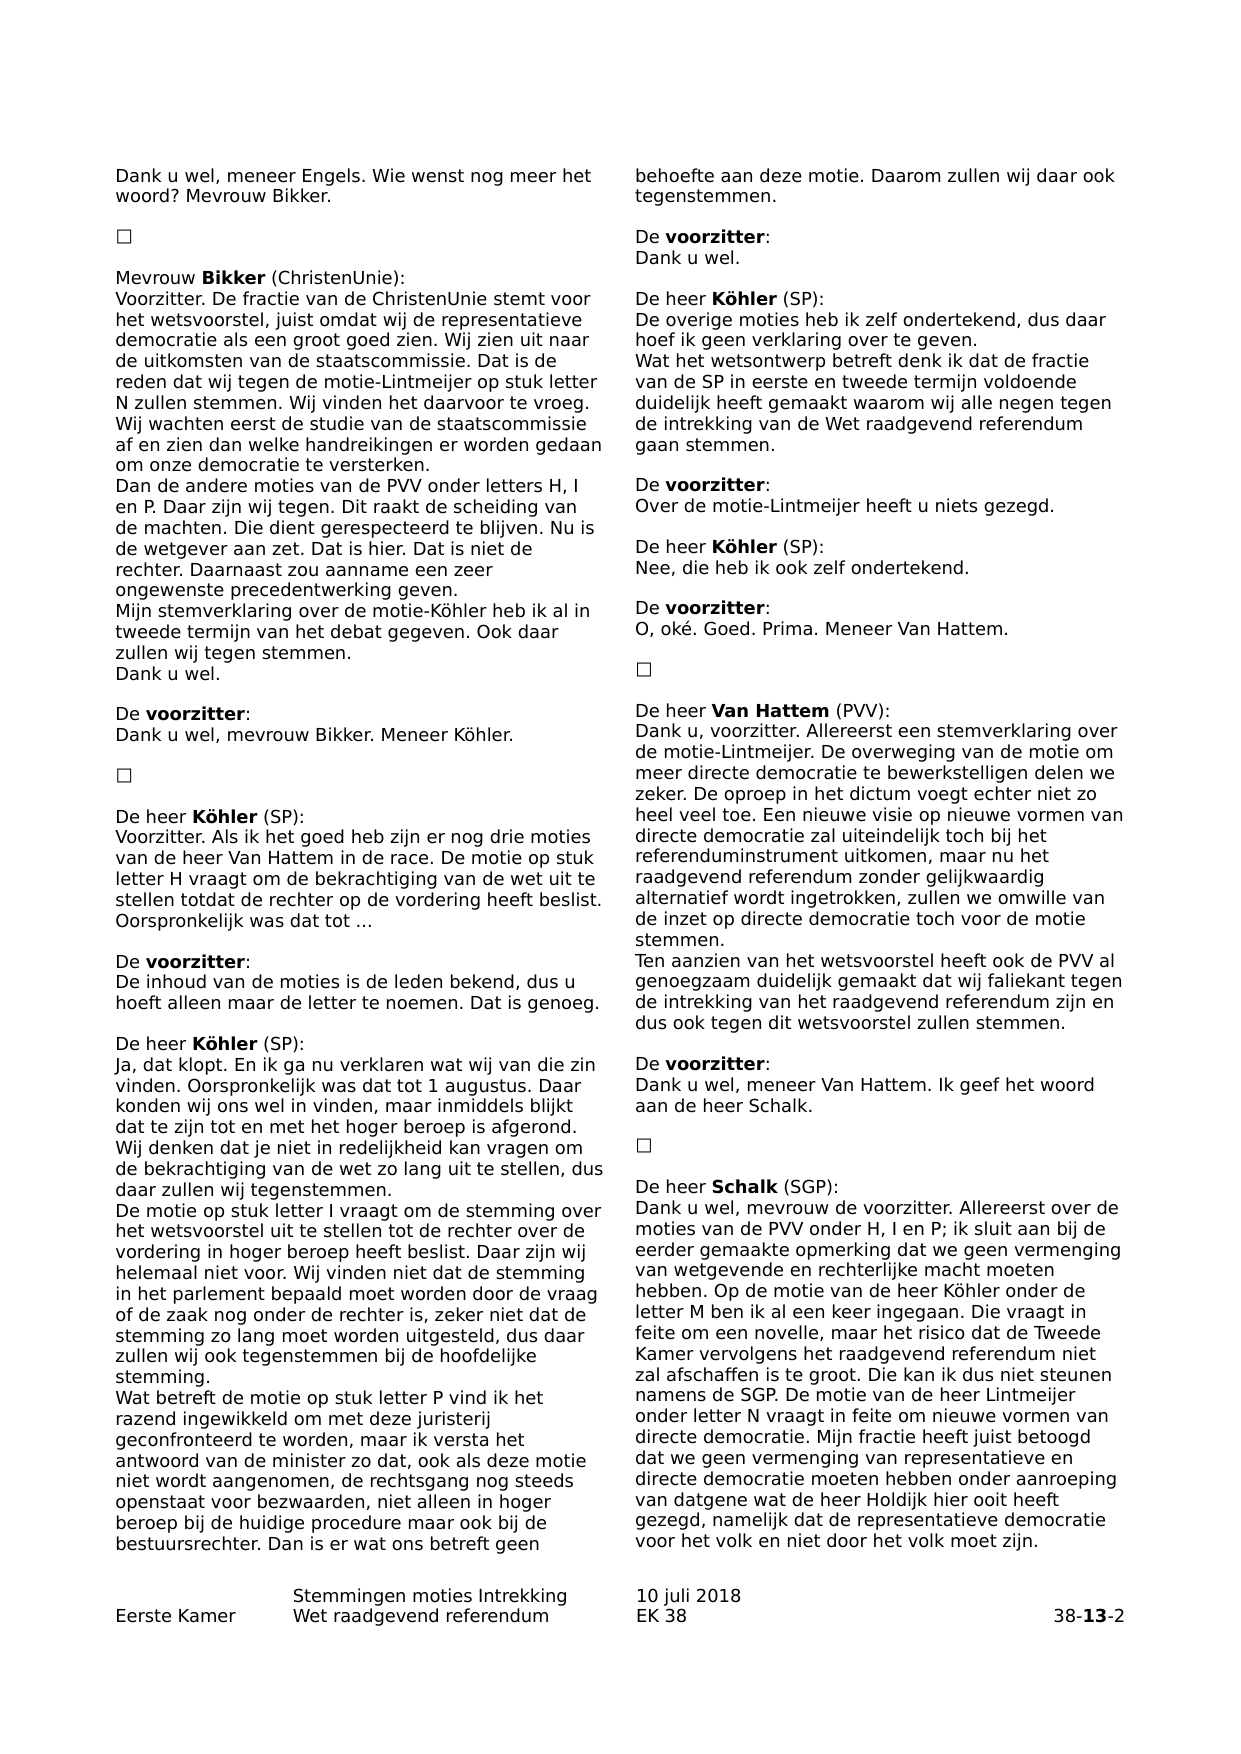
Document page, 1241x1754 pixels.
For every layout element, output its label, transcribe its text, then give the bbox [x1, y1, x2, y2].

text Dank u wel. [115, 663, 605, 684]
text De heer Köhler (SP): [635, 288, 1125, 309]
text Voorzitter. Als ik het goed heb zijn er nog drie moties van de heer Van Hattem in de race. De motie op stuk letter H vraagt om de bekrachtiging van de wet uit te stellen totdat de rechter op de vordering heeft beslist. Oorspronkelijk was dat tot ... [115, 827, 605, 931]
text Wat betreft de motie op stuk letter P vind ik het razend ingewikkeld om met deze juristerij geconfronteerd te worden, maar ik versta het antwoord van de minister zo dat, ook als deze motie niet wordt aangenomen, de rechtsgang nog steeds openstaat voor bezwaarden, niet alleen in hoger beroep bij de huidige procedure maar ook bij de bestuursrechter. Dan is er wat ons betreft geen [115, 1388, 605, 1554]
text ⬜ [635, 1136, 1125, 1157]
text De heer Köhler (SP): [115, 807, 605, 827]
text De inhoud van de moties is de leden bekend, dus u hoeft alleen maar de letter te noemen. Dat is genoeg. [115, 972, 605, 1014]
text De heer Schalk (SGP): [635, 1177, 1125, 1198]
text De overige moties heb ik zelf ondertekend, dus daar hoef ik geen verklaring over te geven. [635, 309, 1125, 351]
text De voorzitter: [635, 598, 1125, 619]
text Dank u, voorzitter. Allereerst een stemverklaring over de motie-Lintmeijer. De overweging van de motie om meer directe democratie te bewerkstelligen delen we zeker. De oproep in het dictum voegt echter niet zo heel veel toe. Een nieuwe visie op nieuwe vormen van directe democratie zal uiteindelijk toch bij het referenduminstrument uitkomen, maar nu het raadgevend referendum zonder gelijkwaardig alternatief wordt ingetrokken, zullen we omwille van de inzet op directe democratie toch voor de motie stemmen. [635, 721, 1125, 950]
text ⬜ [635, 660, 1125, 681]
text Mijn stemverklaring over de motie-Köhler heb ik al in tweede termijn van het debat gegeven. Ook daar zullen wij tegen stemmen. [115, 601, 605, 663]
text O, oké. Goed. Prima. Meneer Van Hattem. [635, 619, 1125, 640]
text Dank u wel. [635, 248, 1125, 268]
text Over de motie-Lintmeijer heeft u niets gezegd. [635, 496, 1125, 517]
text Wat het wetsontwerp betreft denk ik dat de fractie van de SP in eerste en tweede termijn voldoende duidelijk heeft gemaakt waarom wij alle negen tegen de intrekking van de Wet raadgevend referendum gaan stemmen. [635, 351, 1125, 455]
text Ja, dat klopt. En ik ga nu verklaren wat wij van die zin vinden. Oorspronkelijk was dat tot 1 augustus. Daar konden wij ons wel in vinden, maar inmiddels blijkt dat te zijn tot en met het hoger beroep is afgerond. Wij denken dat je niet in redelijkheid kan vragen om de bekrachtiging van de wet zo lang uit te stellen, dus daar zullen wij tegenstemmen. [115, 1054, 605, 1200]
text Mevrouw Bikker (ChristenUnie): [115, 268, 605, 288]
text De voorzitter: [115, 704, 605, 725]
text De heer Köhler (SP): [635, 537, 1125, 557]
text Dank u wel, mevrouw de voorzitter. Allereerst over de moties van de PVV onder H, I en P; ik sluit aan bij de eerder gemaakte opmerking dat we geen vermenging van wetgevende en rechterlijke macht moeten hebben. Op de motie van de heer Köhler onder de letter M ben ik al een keer ingegaan. Die vraagt in feite om een novelle, maar het risico dat de Tweede Kamer vervolgens het raadgevend referendum niet zal afschaffen is te groot. Die kan ik dus niet steunen namens de SGP. De motie van de heer Lintmeijer onder letter N vraagt in feite om nieuwe vormen van directe democratie. Mijn fractie heeft juist betoogd dat we geen vermenging van representatieve en directe democratie moeten hebben onder aanroeping van datgene wat de heer Holdijk hier ooit heeft gezegd, namelijk dat de representatieve democratie voor het volk en niet door het volk moet zijn. [635, 1198, 1125, 1552]
text De heer Köhler (SP): [115, 1034, 605, 1054]
text De voorzitter: [635, 227, 1125, 248]
text De voorzitter: [635, 475, 1125, 496]
text De motie op stuk letter I vraagt om de stemming over het wetsvoorstel uit te stellen tot de rechter over de vordering in hoger beroep heeft beslist. Daar zijn wij helemaal niet voor. Wij vinden niet dat de stemming in het parlement bepaald moet worden door de vraag of de zaak nog onder de rechter is, zeker niet dat de stemming zo lang moet worden uitgesteld, dus daar zullen wij ook tegenstemmen bij de hoofdelijke stemming. [115, 1200, 605, 1388]
text ⬜ [115, 766, 605, 787]
text Voorzitter. De fractie van de ChristenUnie stemt voor het wetsvoorstel, juist omdat wij de representatieve democratie als een groot goed zien. Wij zien uit naar de uitkomsten van de staatscommissie. Dat is de reden dat wij tegen de motie-Lintmeijer op stuk letter N zullen stemmen. Wij vinden het daarvoor te vroeg. Wij wachten eerst de studie van de staatscommissie af en zien dan welke handreikingen er worden gedaan om onze democratie te versterken. [115, 288, 605, 476]
text Dank u wel, mevrouw Bikker. Meneer Köhler. [115, 725, 605, 746]
text behoefte aan deze motie. Daarom zullen wij daar ook tegenstemmen. [635, 165, 1125, 207]
text De voorzitter: [115, 951, 605, 972]
text Dank u wel, meneer Engels. Wie wenst nog meer het woord? Mevrouw Bikker. [115, 165, 605, 207]
text De heer Van Hattem (PVV): [635, 701, 1125, 721]
text Dan de andere moties van de PVV onder letters H, I en P. Daar zijn wij tegen. Dit raakt de scheiding van de machten. Die dient gerespecteerd te blijven. Nu is de wetgever aan zet. Dat is hier. Dat is niet de rechter. Daarnaast zou aanname een zeer ongewenste precedentwerking geven. [115, 476, 605, 601]
text ⬜ [115, 227, 605, 248]
text De voorzitter: [635, 1054, 1125, 1074]
text Dank u wel, meneer Van Hattem. Ik geef het woord aan de heer Schalk. [635, 1074, 1125, 1116]
text Ten aanzien van het wetsvoorstel heeft ook de PVV al genoegzaam duidelijk gemaakt dat wij faliekant tegen de intrekking van het raadgevend referendum zijn en dus ook tegen dit wetsvoorstel zullen stemmen. [635, 950, 1125, 1034]
text Nee, die heb ik ook zelf ondertekend. [635, 557, 1125, 578]
